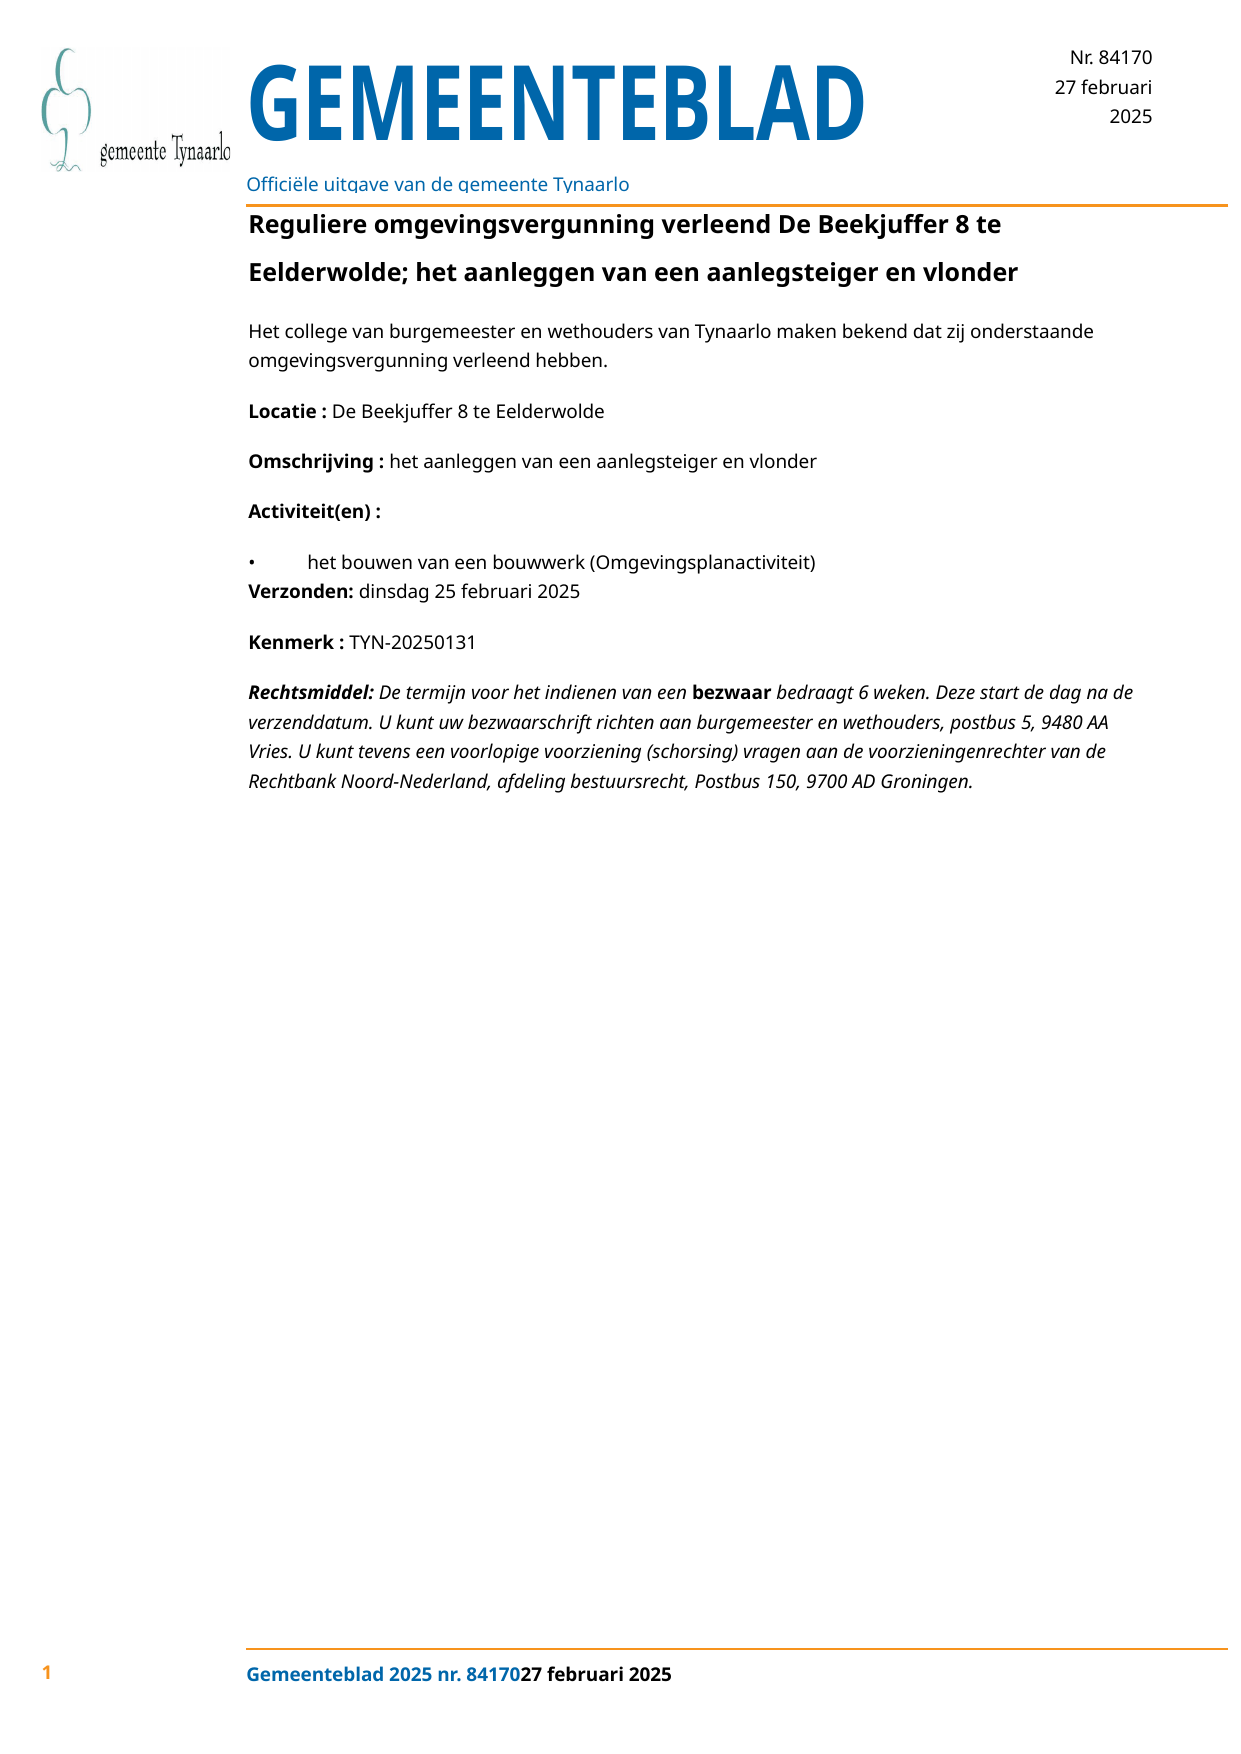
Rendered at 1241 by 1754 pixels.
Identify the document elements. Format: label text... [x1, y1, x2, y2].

list het bouwen van een bouwwerk (Omgevingsplanactiviteit) [248, 549, 1152, 575]
text Kenmerk : TYN-20250131 [248, 629, 1152, 655]
picture [41, 47, 231, 172]
text Rechtsmiddel: De termijn voor het indienen van een bezwaar bedraagt 6 weken. Deze start de dag na de verzenddatum. U kunt uw bezwaarschrift richten aan burgemeester en wethouders, postbus 5, 9480 AA Vries. U kunt tevens een voorlopige voorziening (schorsing) vragen aan de voorzieningenrechter van de Rechtbank Noord-Nederland, afdeling bestuursrecht, Postbus 150, 9700 AD Groningen. [248, 679, 1152, 794]
text Activiteit(en) : [248, 499, 1152, 524]
text Verzonden: dinsdag 25 februari 2025 [248, 579, 1152, 604]
text Reguliere omgevingsvergunning verleend De Beekjuffer 8 te Eelderwolde; het aanleggen van een aanlegsteiger en vlonder [248, 207, 1152, 288]
text Omschrijving : het aanleggen van een aanlegsteiger en vlonder [248, 448, 1152, 474]
text Locatie : De Beekjuffer 8 te Eelderwolde [248, 398, 1152, 424]
text Het college van burgemeester en wethouders van Tynaarlo maken bekend dat zij onderstaande omgevingsvergunning verleend hebben. [248, 318, 1152, 373]
